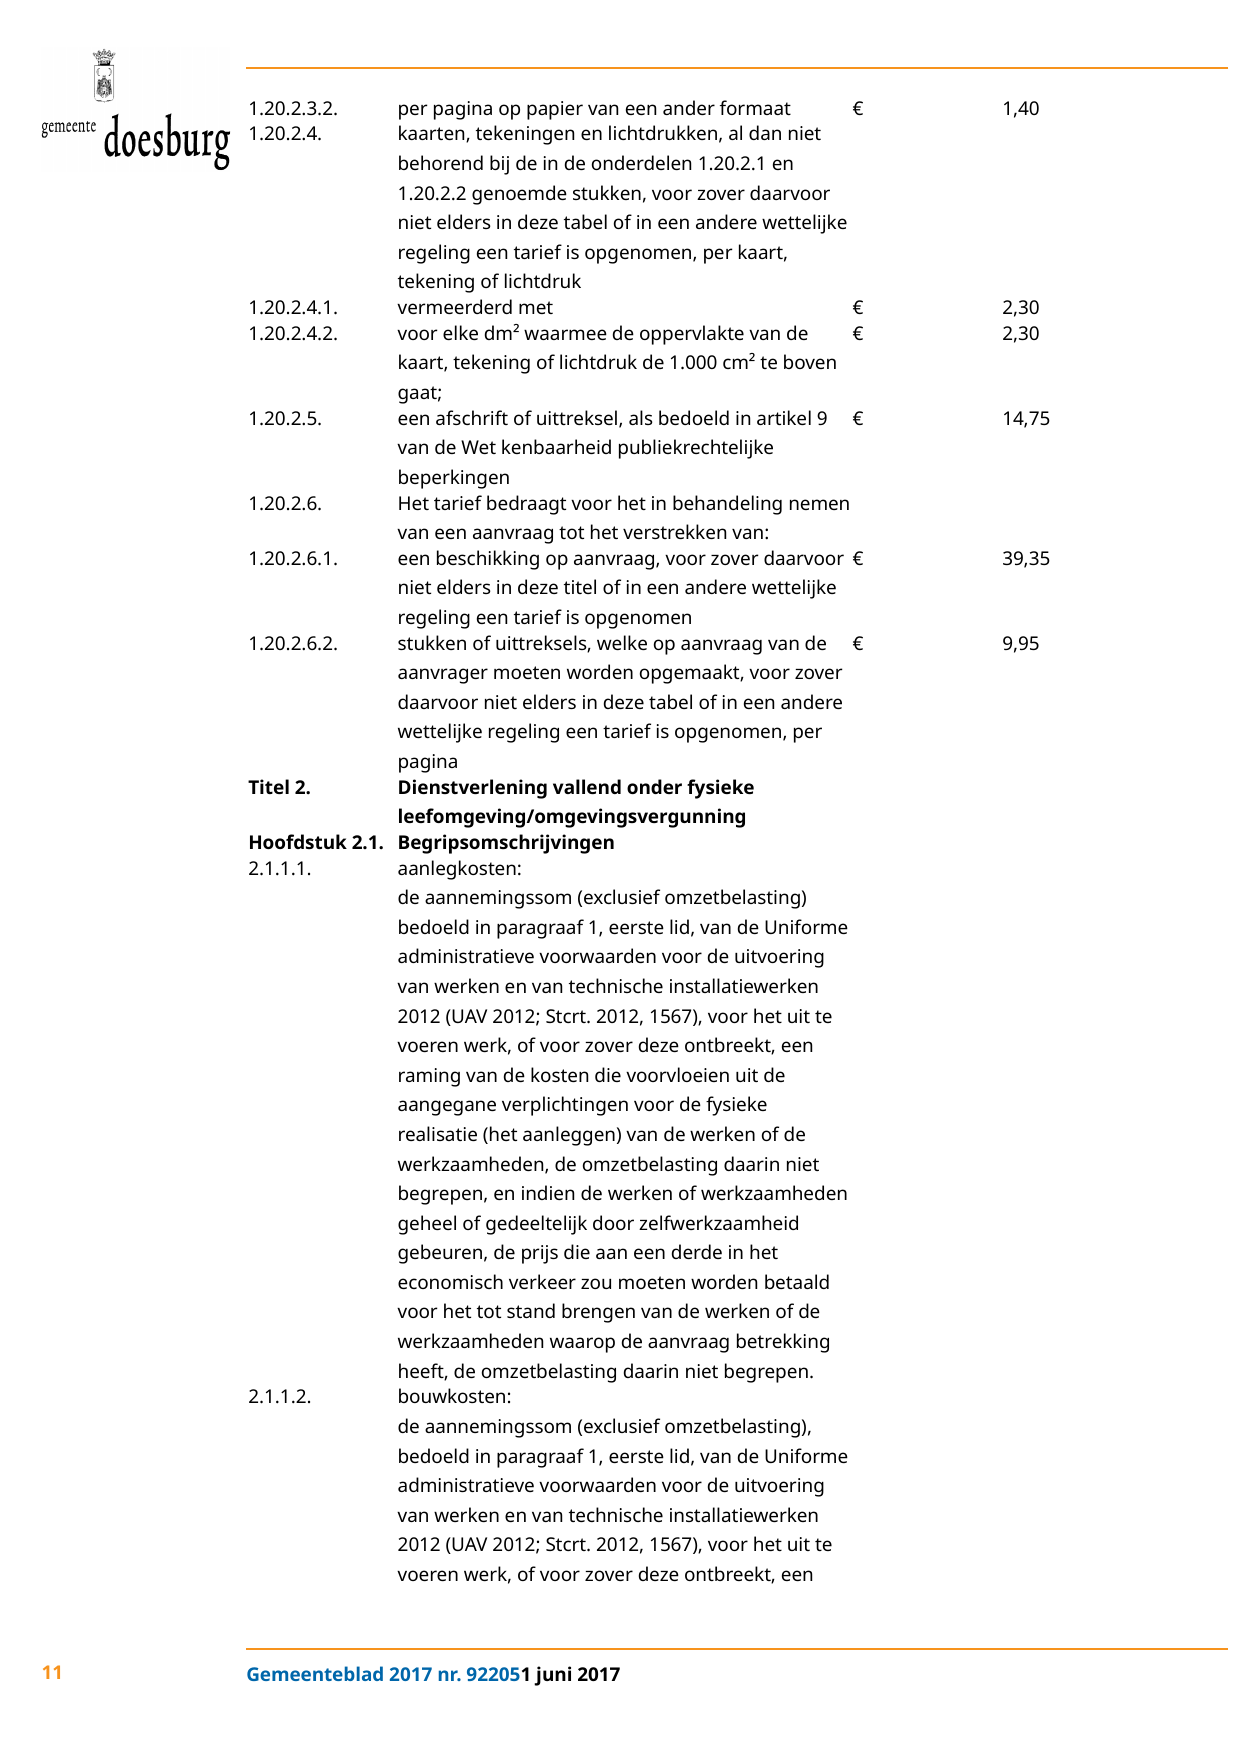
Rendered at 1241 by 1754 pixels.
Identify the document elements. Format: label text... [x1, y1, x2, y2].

table_cell [1002, 490, 1152, 545]
table_cell 2,30 [1002, 294, 1152, 320]
table_cell voor elke dm² waarmee de oppervlakte van de kaart, tekening of lichtdruk de 1.000 cm² te boven gaat; [398, 320, 852, 405]
table_cell 39,35 [1002, 545, 1152, 630]
table_cell [853, 490, 1002, 545]
table_cell een beschikking op aanvraag, voor zover daarvoor niet elders in deze titel of in een andere wettelijke regeling een tarief is opgenomen [398, 545, 852, 630]
picture [41, 47, 231, 172]
table_cell [853, 774, 1002, 829]
table_cell Het tarief bedraagt voor het in behandeling nemen van een aanvraag tot het verstrekken van: [398, 490, 852, 545]
table_cell 2.1.1.2. [248, 1384, 397, 1587]
table_cell € [853, 95, 1002, 121]
table_cell Hoofdstuk 2.1. [248, 829, 397, 855]
table_cell € [853, 545, 1002, 630]
table_cell [1002, 855, 1152, 1384]
table_cell 1.20.2.3.2. [248, 95, 397, 121]
table_cell € [853, 630, 1002, 774]
table_cell een afschrift of uittreksel, als bedoeld in artikel 9 van de Wet kenbaarheid publiekrechtelijke beperkingen [398, 405, 852, 490]
table_cell [853, 1384, 1002, 1587]
table_cell 2,30 [1002, 320, 1152, 405]
table_cell [853, 121, 1002, 294]
table_cell 1,40 [1002, 95, 1152, 121]
table_cell vermeerderd met [398, 294, 852, 320]
table_cell 1.20.2.6.2. [248, 630, 397, 774]
table_cell [853, 855, 1002, 1384]
table_cell 1.20.2.4.2. [248, 320, 397, 405]
table_cell [1002, 121, 1152, 294]
table_cell 1.20.2.6.1. [248, 545, 397, 630]
table_cell Titel 2. [248, 774, 397, 829]
table_cell 2.1.1.1. [248, 855, 397, 1384]
table_cell stukken of uittreksels, welke op aanvraag van de aanvrager moeten worden opgemaakt, voor zover daarvoor niet elders in deze tabel of in een andere wettelijke regeling een tarief is opgenomen, per pagina [398, 630, 852, 774]
table_cell [1002, 774, 1152, 829]
table_cell € [853, 320, 1002, 405]
table_cell 1.20.2.4.1. [248, 294, 397, 320]
table_cell [1002, 1384, 1152, 1587]
table_cell 1.20.2.4. [248, 121, 397, 294]
table_cell [1002, 829, 1152, 855]
table_cell [853, 829, 1002, 855]
table_cell kaarten, tekeningen en lichtdrukken, al dan niet behorend bij de in de onderdelen 1.20.2.1 en 1.20.2.2 genoemde stukken, voor zover daarvoor niet elders in deze tabel of in een andere wettelijke regeling een tarief is opgenomen, per kaart, tekening of lichtdruk [398, 121, 852, 294]
table_cell Begripsomschrijvingen [398, 829, 852, 855]
table_cell bouwkosten: de aannemingssom (exclusief omzetbelasting), bedoeld in paragraaf 1, eerste lid, van de Uniforme administratieve voorwaarden voor de uitvoering van werken en van technische installatiewerken 2012 (UAV 2012; Stcrt. 2012, 1567), voor het uit te voeren werk, of voor zover deze ontbreekt, een [398, 1384, 852, 1587]
table_cell aanlegkosten: de aannemingssom (exclusief omzetbelasting) bedoeld in paragraaf 1, eerste lid, van de Uniforme administratieve voorwaarden voor de uitvoering van werken en van technische installatiewerken 2012 (UAV 2012; Stcrt. 2012, 1567), voor het uit te voeren werk, of voor zover deze ontbreekt, een raming van de kosten die voorvloeien uit de aangegane verplichtingen voor de fysieke realisatie (het aanleggen) van de werken of de werkzaamheden, de omzetbelasting daarin niet begrepen, en indien de werken of werkzaamheden geheel of gedeeltelijk door zelfwerkzaamheid gebeuren, de prijs die aan een derde in het economisch verkeer zou moeten worden betaald voor het tot stand brengen van de werken of de werkzaamheden waarop de aanvraag betrekking heeft, de omzetbelasting daarin niet begrepen. [398, 855, 852, 1384]
table_cell 1.20.2.5. [248, 405, 397, 490]
table_cell 9,95 [1002, 630, 1152, 774]
table_cell per pagina op papier van een ander formaat [398, 95, 852, 121]
table_cell € [853, 405, 1002, 490]
table_cell € [853, 294, 1002, 320]
table_cell 1.20.2.6. [248, 490, 397, 545]
table_cell Dienstverlening vallend onder fysieke leefomgeving/omgevingsvergunning [398, 774, 852, 829]
table_cell 14,75 [1002, 405, 1152, 490]
